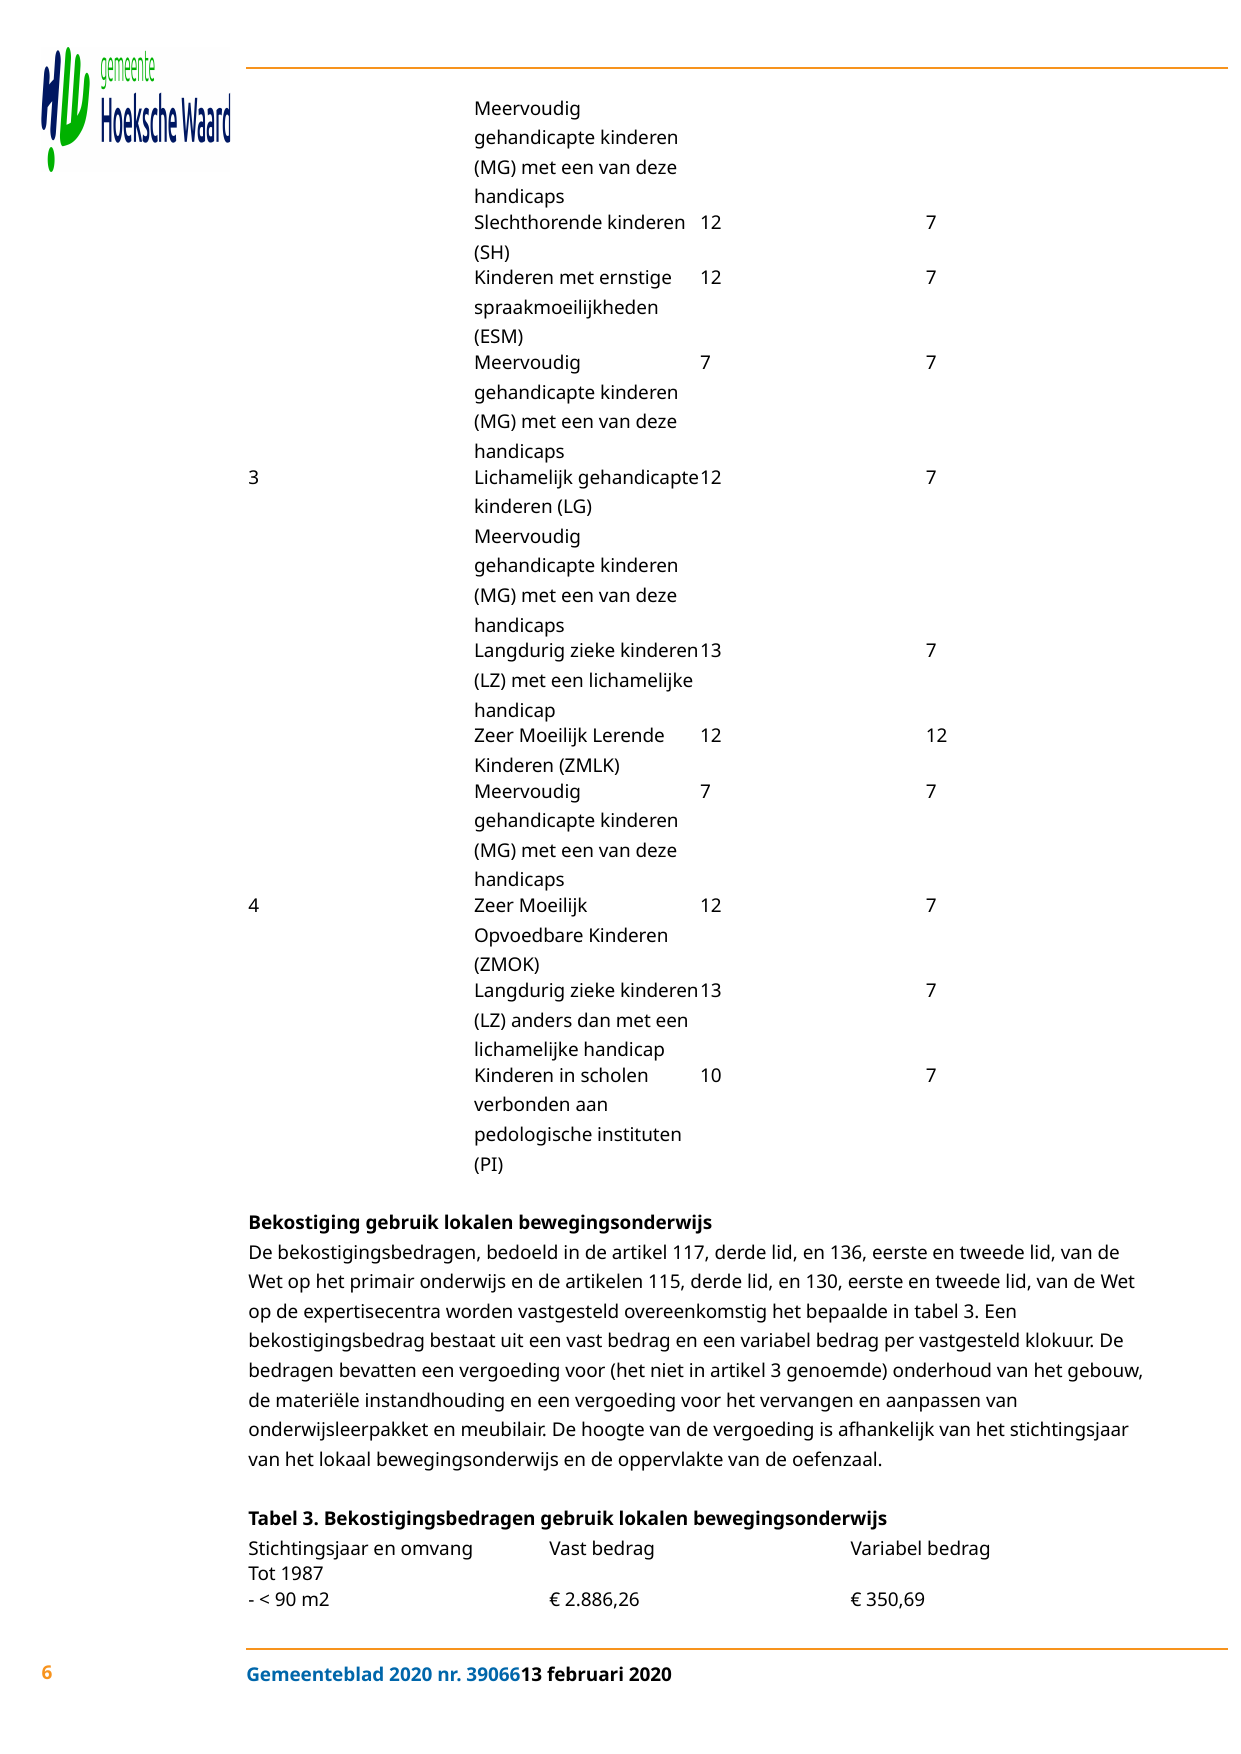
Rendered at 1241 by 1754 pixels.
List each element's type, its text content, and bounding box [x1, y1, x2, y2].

table_cell 12 [700, 209, 926, 264]
table_cell 13 [700, 977, 926, 1062]
table_cell 7 [926, 778, 1152, 892]
table_cell Lichamelijk gehandicapte kinderen (LG) Meervoudig gehandicapte kinderen (MG) met een van deze handicaps [474, 464, 700, 638]
table_cell 7 [700, 778, 926, 892]
table_cell Tot 1987 [248, 1561, 549, 1586]
table_cell 3 [248, 464, 474, 892]
table_cell 10 [700, 1062, 926, 1177]
table_cell Langdurig zieke kinderen (LZ) anders dan met een lichamelijke handicap [474, 977, 700, 1062]
table_cell Zeer Moeilijk Lerende Kinderen (ZMLK) [474, 723, 700, 778]
table_cell Langdurig zieke kinderen (LZ) met een lichamelijke handicap [474, 638, 700, 722]
table_cell 12 [700, 892, 926, 977]
table_cell 7 [926, 464, 1152, 638]
table_cell 7 [926, 638, 1152, 722]
table_cell Slechthorende kinderen (SH) [474, 209, 700, 264]
table_cell 7 [700, 350, 926, 464]
table_cell 12 [700, 265, 926, 349]
table_cell 13 [700, 638, 926, 722]
table_cell 7 [926, 209, 1152, 264]
picture [41, 47, 231, 172]
table_cell 12 [700, 464, 926, 638]
table_cell [850, 1561, 1152, 1586]
table_cell 7 [926, 1062, 1152, 1177]
table_cell 4 [248, 892, 474, 1177]
table_cell Meervoudig gehandicapte kinderen (MG) met een van deze handicaps [474, 95, 700, 209]
text Tabel 3. Bekostigingsbedragen gebruik lokalen bewegingsonderwijs [248, 1505, 1152, 1531]
table_cell [926, 95, 1152, 209]
table_header Variabel bedrag [850, 1535, 1152, 1561]
table_header Stichtingsjaar en omvang [248, 1535, 549, 1561]
table_cell [549, 1561, 850, 1586]
table_cell € 2.886,26 [549, 1586, 850, 1612]
table_cell Meervoudig gehandicapte kinderen (MG) met een van deze handicaps [474, 350, 700, 464]
table_cell 7 [926, 892, 1152, 977]
table_cell [248, 209, 474, 464]
table_cell 12 [926, 723, 1152, 778]
table_cell 12 [700, 723, 926, 778]
table_cell Kinderen in scholen verbonden aan pedologische instituten (PI) [474, 1062, 700, 1177]
table_cell [700, 95, 926, 209]
table_header Vast bedrag [549, 1535, 850, 1561]
table_cell 7 [926, 350, 1152, 464]
table_cell [248, 95, 474, 209]
table_cell Meervoudig gehandicapte kinderen (MG) met een van deze handicaps [474, 778, 700, 892]
text De bekostigingsbedragen, bedoeld in de artikel 117, derde lid, en 136, eerste en tweede lid, van de Wet op het primair onderwijs en de artikelen 115, derde lid, en 130, eerste en tweede lid, van de Wet op de expertisecentra worden vastgesteld overeenkomstig het bepaalde in tabel 3. Een bekostigingsbedrag bestaat uit een vast bedrag en een variabel bedrag per vastgesteld klokuur. De bedragen bevatten een vergoeding voor (het niet in artikel 3 genoemde) onderhoud van het gebouw, de materiële instandhouding en een vergoeding voor het vervangen en aanpassen van onderwijsleerpakket en meubilair. De hoogte van de vergoeding is afhankelijk van het stichtingsjaar van het lokaal bewegingsonderwijs en de oppervlakte van de oefenzaal. [248, 1239, 1152, 1472]
table_cell - < 90 m2 [248, 1586, 549, 1612]
text Bekostiging gebruik lokalen bewegingsonderwijs [248, 1209, 1152, 1235]
table_cell 7 [926, 977, 1152, 1062]
table_cell € 350,69 [850, 1586, 1152, 1612]
table_cell Kinderen met ernstige spraakmoeilijkheden (ESM) [474, 265, 700, 349]
table_cell 7 [926, 265, 1152, 349]
table_cell Zeer Moeilijk Opvoedbare Kinderen (ZMOK) [474, 892, 700, 977]
